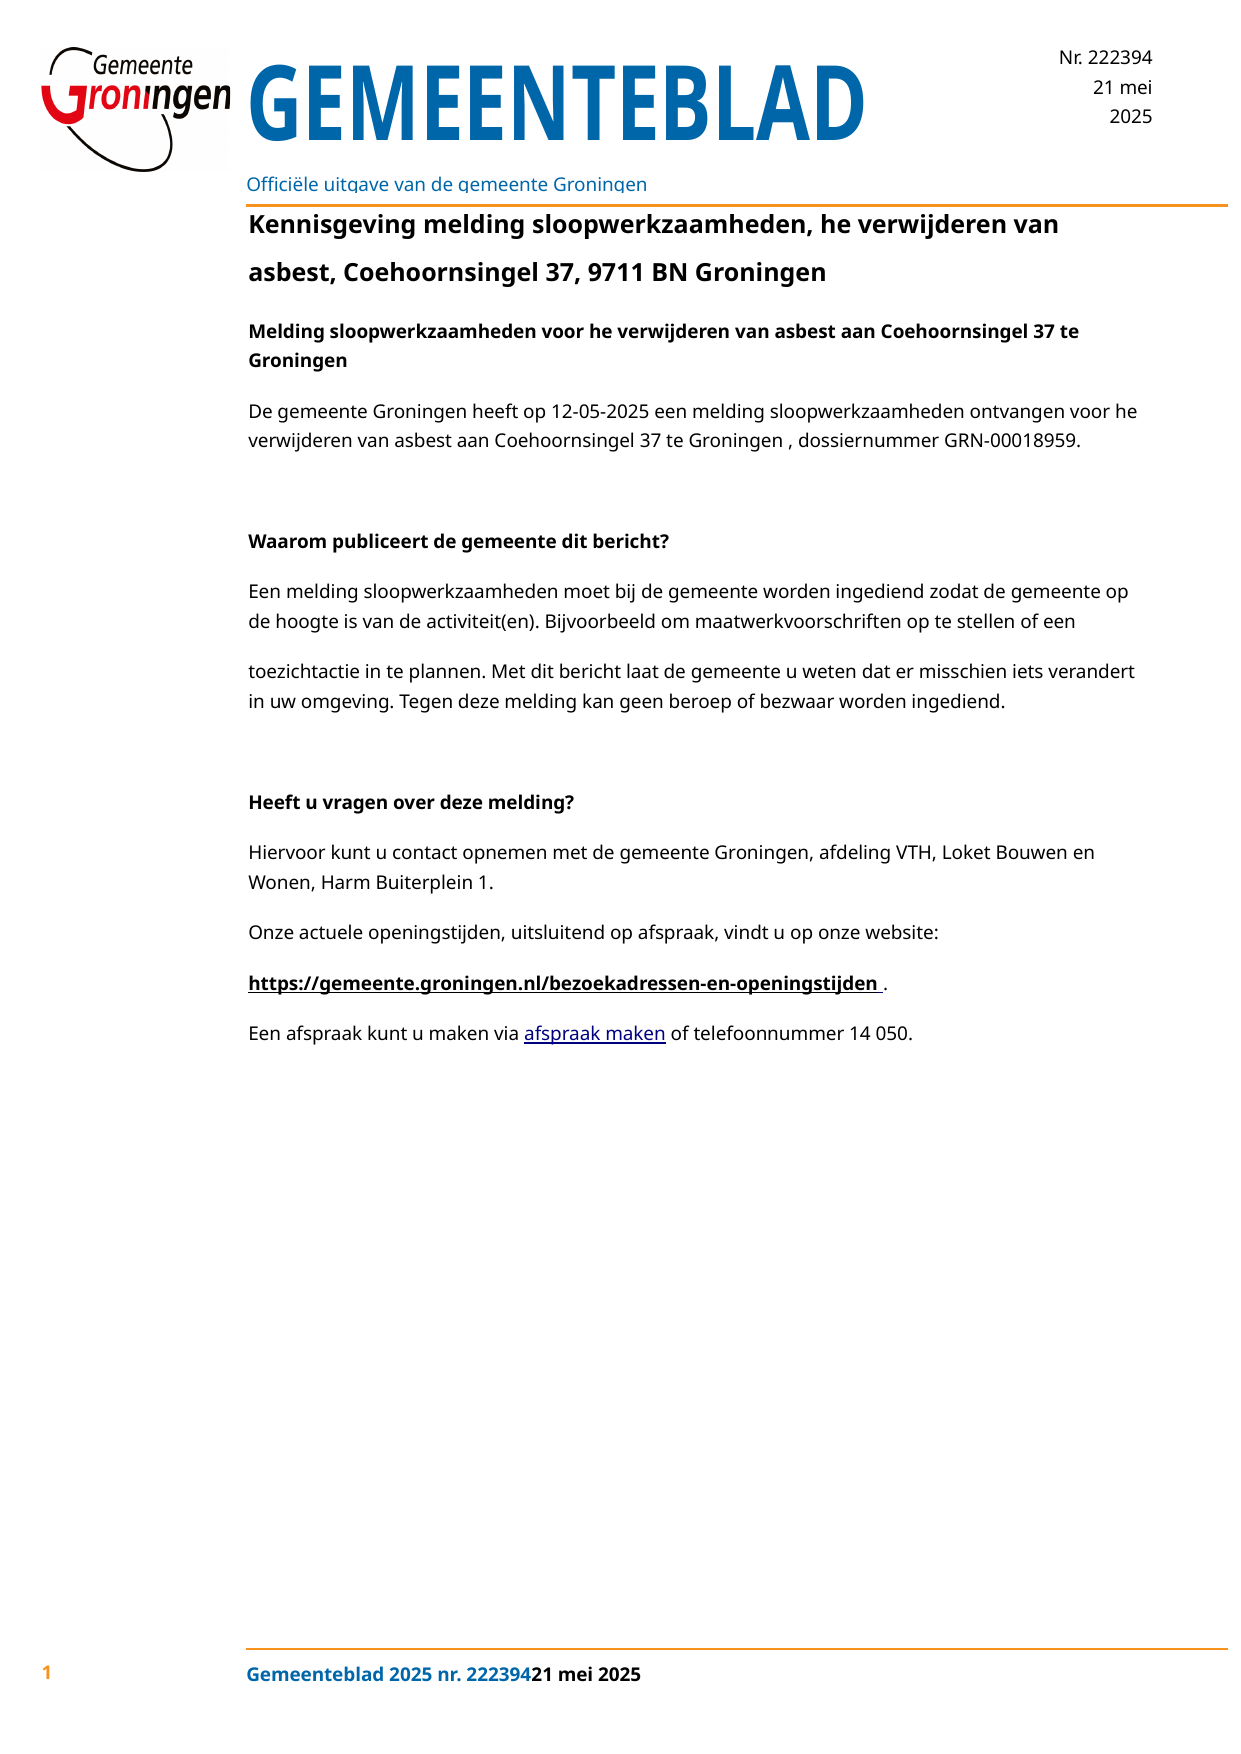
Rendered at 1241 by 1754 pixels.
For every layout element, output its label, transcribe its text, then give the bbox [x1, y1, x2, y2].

text https://gemeente.groningen.nl/bezoekadressen-en-openingstijden . [248, 970, 1152, 996]
text Een melding sloopwerkzaamheden moet bij de gemeente worden ingediend zodat de gemeente op de hoogte is van de activiteit(en). Bijvoorbeeld om maatwerkvoorschriften op te stellen of een [248, 579, 1152, 634]
text Waarom publiceert de gemeente dit bericht? [248, 528, 1152, 554]
text toezichtactie in te plannen. Met dit bericht laat de gemeente u weten dat er misschien iets verandert in uw omgeving. Tegen deze melding kan geen beroep of bezwaar worden ingediend. [248, 659, 1152, 714]
text De gemeente Groningen heeft op 12-05-2025 een melding sloopwerkzaamheden ontvangen voor he verwijderen van asbest aan Coehoornsingel 37 te Groningen , dossiernummer GRN-00018959. [248, 398, 1152, 453]
text Onze actuele openingstijden, uitsluitend op afspraak, vindt u op onze website: [248, 919, 1152, 945]
text Een afspraak kunt u maken via afspraak maken of telefoonnummer 14 050. [248, 1020, 1152, 1046]
text Heeft u vragen over deze melding? [248, 789, 1152, 815]
text Kennisgeving melding sloopwerkzaamheden, he verwijderen van asbest, Coehoornsingel 37, 9711 BN Groningen [248, 207, 1152, 288]
text Hiervoor kunt u contact opnemen met de gemeente Groningen, afdeling VTH, Loket Bouwen en Wonen, Harm Buiterplein 1. [248, 839, 1152, 895]
picture [41, 47, 231, 172]
text Melding sloopwerkzaamheden voor he verwijderen van asbest aan Coehoornsingel 37 te Groningen [248, 318, 1152, 373]
